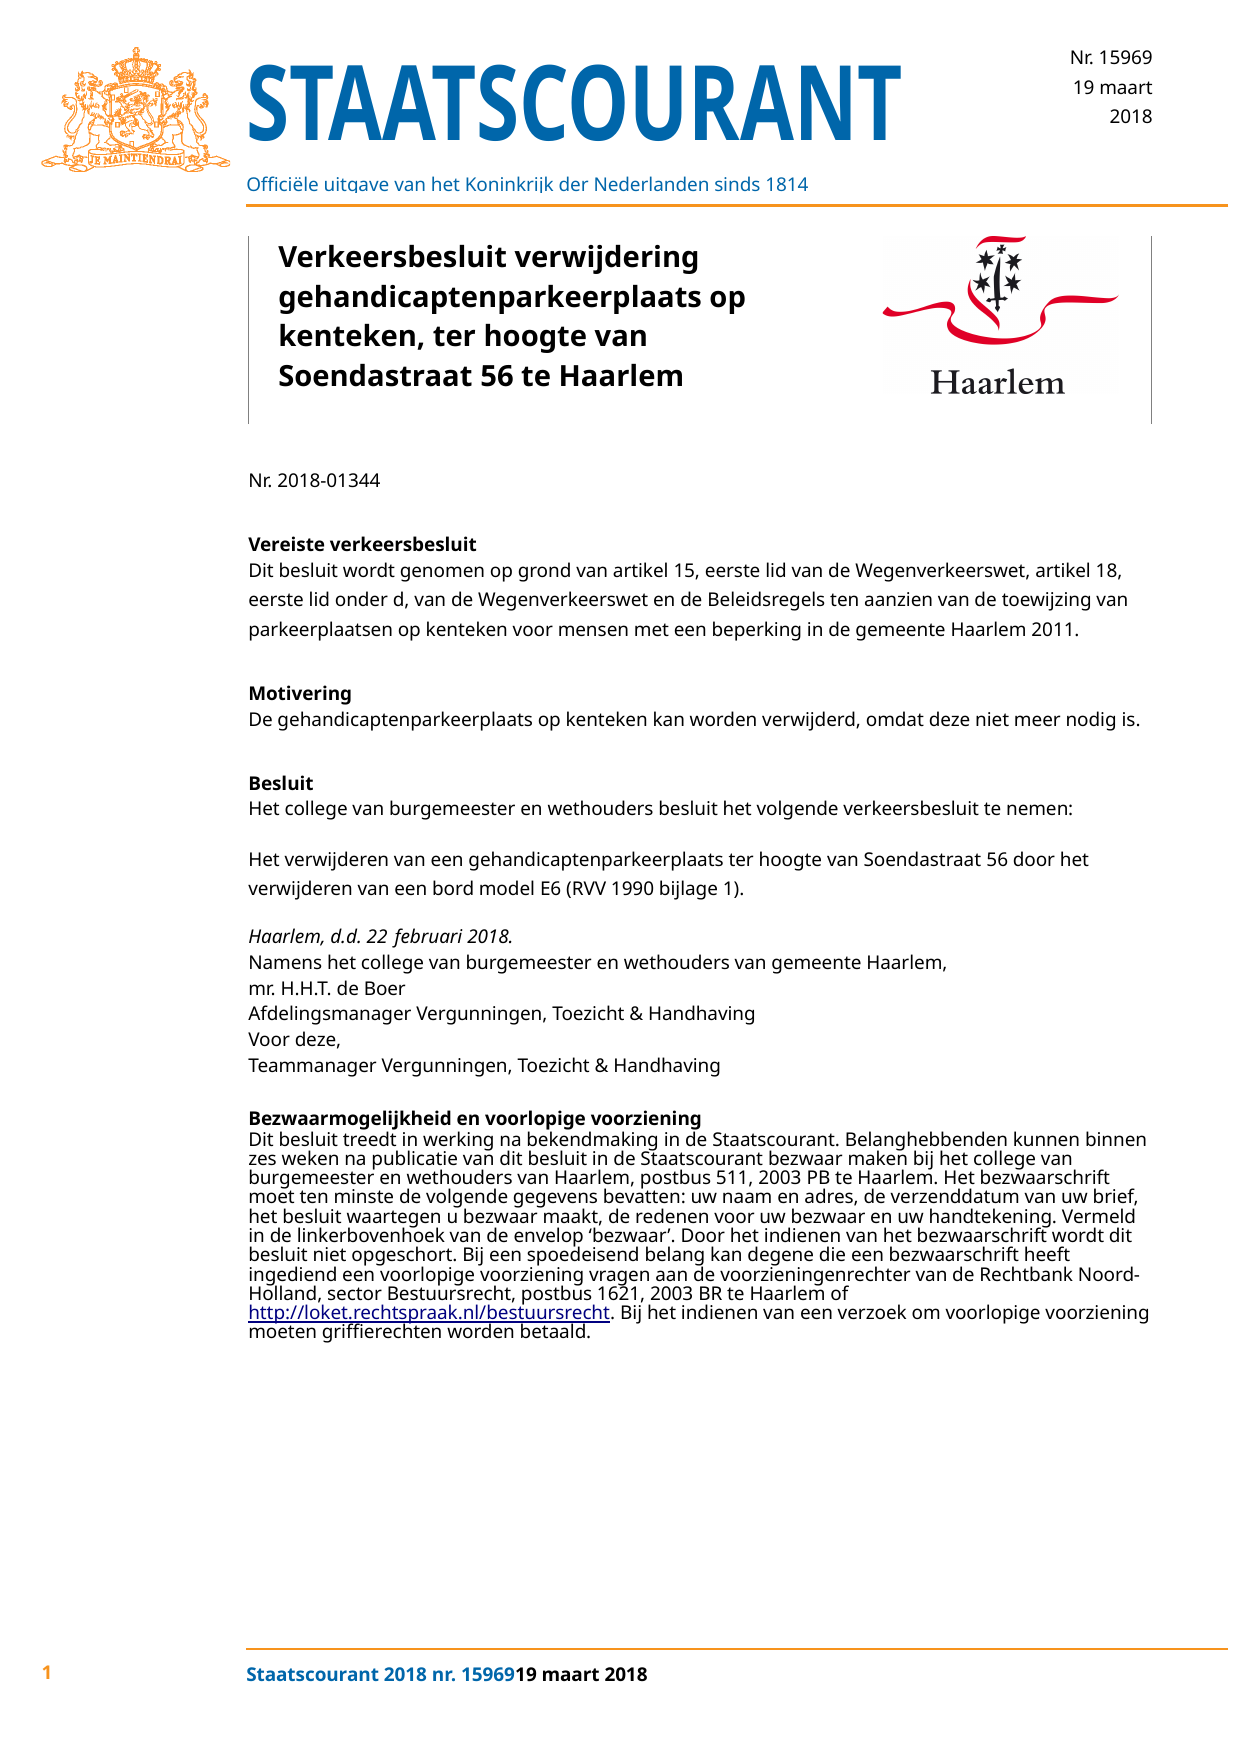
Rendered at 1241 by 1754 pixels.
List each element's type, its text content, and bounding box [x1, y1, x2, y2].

text Bezwaarmogelijkheid en voorlopige voorziening [248, 1105, 1152, 1131]
picture [882, 236, 1119, 394]
text Nr. 2018-01344 [248, 467, 1152, 493]
text Motivering [248, 680, 1152, 706]
picture [41, 47, 231, 172]
text Dit besluit treedt in werking na bekendmaking in de Staatscourant. Belanghebbenden kunnen binnen zes weken na publicatie van dit besluit in de Staatscourant bezwaar maken bij het college van burgemeester en wethouders van Haarlem, postbus 511, 2003 PB te Haarlem. Het bezwaarschrift moet ten minste de volgende gegevens bevatten: uw naam en adres, de verzenddatum van uw brief, het besluit waartegen u bezwaar maakt, de redenen voor uw bezwaar en uw handtekening. Vermeld in de linkerbovenhoek van de envelop ‘bezwaar’. Door het indienen van het bezwaarschrift wordt dit besluit niet opgeschort. Bij een spoedeisend belang kan degene die een bezwaarschrift heeft ingediend een voorlopige voorziening vragen aan de voorzieningenrechter van de Rechtbank Noord-Holland, sector Bestuursrecht, postbus 1621, 2003 BR te Haarlem of http://loket.rechtspraak.nl/bestuursrecht. Bij het indienen van een verzoek om voorlopige voorziening moeten griffierechten worden betaald. [248, 1131, 1152, 1343]
text Haarlem, d.d. 22 februari 2018. [248, 923, 1152, 949]
text Afdelingsmanager Vergunningen, Toezicht & Handhaving [248, 1001, 1152, 1026]
text De gehandicaptenparkeerplaats op kenteken kan worden verwijderd, omdat deze niet meer nodig is. [248, 706, 1152, 732]
text Besluit [248, 770, 1152, 796]
text Dit besluit wordt genomen op grond van artikel 15, eerste lid van de Wegenverkeerswet, artikel 18, eerste lid onder d, van de Wegenverkeerswet en de Beleidsregels ten aanzien van de toewijzing van parkeerplaatsen op kenteken voor mensen met een beperking in de gemeente Haarlem 2011. [248, 557, 1152, 642]
text Het college van burgemeester en wethouders besluit het volgende verkeersbesluit te nemen: [248, 796, 1152, 821]
table_header Verkeersbesluit verwijdering gehandicaptenparkeerplaats op kenteken, ter hoogte van Soendastraat 56 te Haarlem [249, 236, 850, 424]
text Voor deze, [248, 1026, 1152, 1052]
table_header [850, 236, 1151, 424]
text Teammanager Vergunningen, Toezicht & Handhaving [248, 1052, 1152, 1078]
text mr. H.H.T. de Boer [248, 975, 1152, 1001]
text Vereiste verkeersbesluit [248, 531, 1152, 557]
text Het verwijderen van een gehandicaptenparkeerplaats ter hoogte van Soendastraat 56 door het verwijderen van een bord model E6 (RVV 1990 bijlage 1). [248, 846, 1152, 901]
text Namens het college van burgemeester en wethouders van gemeente Haarlem, [248, 949, 1152, 975]
